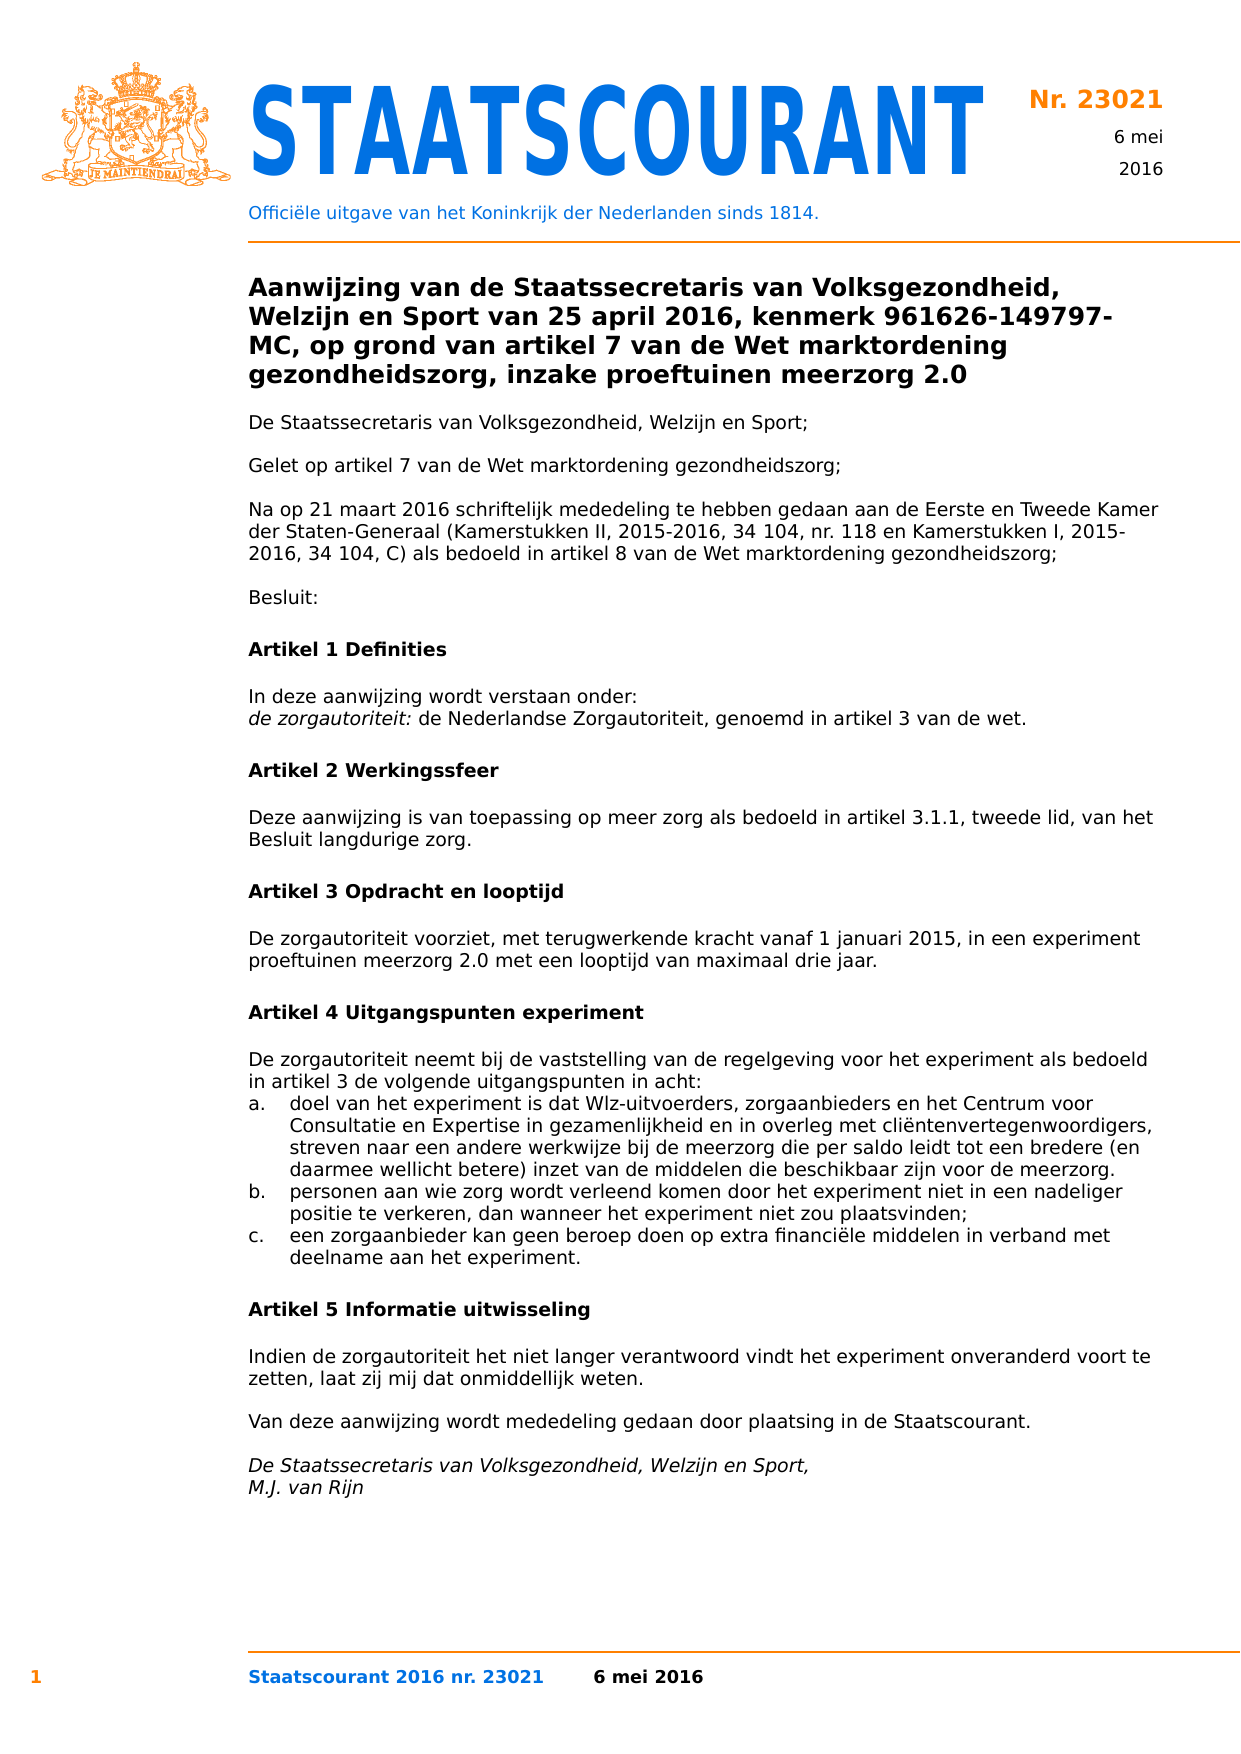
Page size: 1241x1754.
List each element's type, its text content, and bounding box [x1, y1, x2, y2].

table_header STAATSCOURANT [248, 62, 998, 203]
subtitle Artikel 4 Uitgangspunten experiment [248, 1002, 1163, 1024]
text Deze aanwijzing is van toepassing op meer zorg als bedoeld in artikel 3.1.1, tweede lid, van het Besluit langdurige zorg. [248, 807, 1163, 851]
text De Staatssecretaris van Volksgezondheid, Welzijn en Sport; [248, 412, 1163, 433]
table_header [25, 62, 248, 241]
text Besluit: [248, 587, 1163, 609]
text Van deze aanwijzing wordt mededeling gedaan door plaatsing in de Staatscourant. [248, 1411, 1163, 1433]
picture [41, 62, 231, 186]
text De zorgautoriteit neemt bij de vaststelling van de regelgeving voor het experiment als bedoeld in artikel 3 de volgende uitgangspunten in acht: [248, 1049, 1163, 1093]
subtitle Aanwijzing van de Staatssecretaris van Volksgezondheid, Welzijn en Sport van 25 april 2016, kenmerk 961626-149797-MC, op grond van artikel 7 van de Wet marktordening gezondheidszorg, inzake proeftuinen meerzorg 2.0 [248, 273, 1163, 390]
table_cell 6 mei [998, 121, 1240, 153]
text In deze aanwijzing wordt verstaan onder: [248, 686, 1163, 708]
text c. een zorgaanbieder kan geen beroep doen op extra financiële middelen in verband met deelname aan het experiment. [248, 1225, 1163, 1269]
subtitle Artikel 3 Opdracht en looptijd [248, 881, 1163, 903]
text de zorgautoriteit: de Nederlandse Zorgautoriteit, genoemd in artikel 3 van de wet. [248, 708, 1163, 730]
text Na op 21 maart 2016 schriftelijk mededeling te hebben gedaan aan de Eerste en Tweede Kamer der Staten-Generaal (Kamerstukken II, 2015-2016, 34 104, nr. 118 en Kamerstukken I, 2015-2016, 34 104, C) als bedoeld in artikel 8 van de Wet marktordening gezondheidszorg; [248, 499, 1163, 565]
subtitle Artikel 2 Werkingssfeer [248, 760, 1163, 782]
table_cell 2016 [998, 153, 1240, 203]
table_header Nr. 23021 [998, 62, 1240, 121]
text Gelet op artikel 7 van de Wet marktordening gezondheidszorg; [248, 455, 1163, 477]
table_cell Officiële uitgave van het Koninkrijk der Nederlanden sinds 1814. [248, 203, 1240, 241]
text De zorgautoriteit voorziet, met terugwerkende kracht vanaf 1 januari 2015, in een experiment proeftuinen meerzorg 2.0 met een looptijd van maximaal drie jaar. [248, 928, 1163, 972]
subtitle Artikel 1 Definities [248, 639, 1163, 661]
subtitle Artikel 5 Informatie uitwisseling [248, 1299, 1163, 1321]
text Indien de zorgautoriteit het niet langer verantwoord vindt het experiment onveranderd voort te zetten, laat zij mij dat onmiddellijk weten. [248, 1346, 1163, 1389]
text b. personen aan wie zorg wordt verleend komen door het experiment niet in een nadeliger positie te verkeren, dan wanneer het experiment niet zou plaatsvinden; [248, 1181, 1163, 1225]
text De Staatssecretaris van Volksgezondheid, Welzijn en Sport, M.J. van Rijn [248, 1455, 1163, 1499]
text a. doel van het experiment is dat Wlz-uitvoerders, zorgaanbieders en het Centrum voor Consultatie en Expertise in gezamenlijkheid en in overleg met cliëntenvertegenwoordigers, streven naar een andere werkwijze bij de meerzorg die per saldo leidt tot een bredere (en daarmee wellicht betere) inzet van de middelen die beschikbaar zijn voor de meerzorg. [248, 1093, 1163, 1181]
